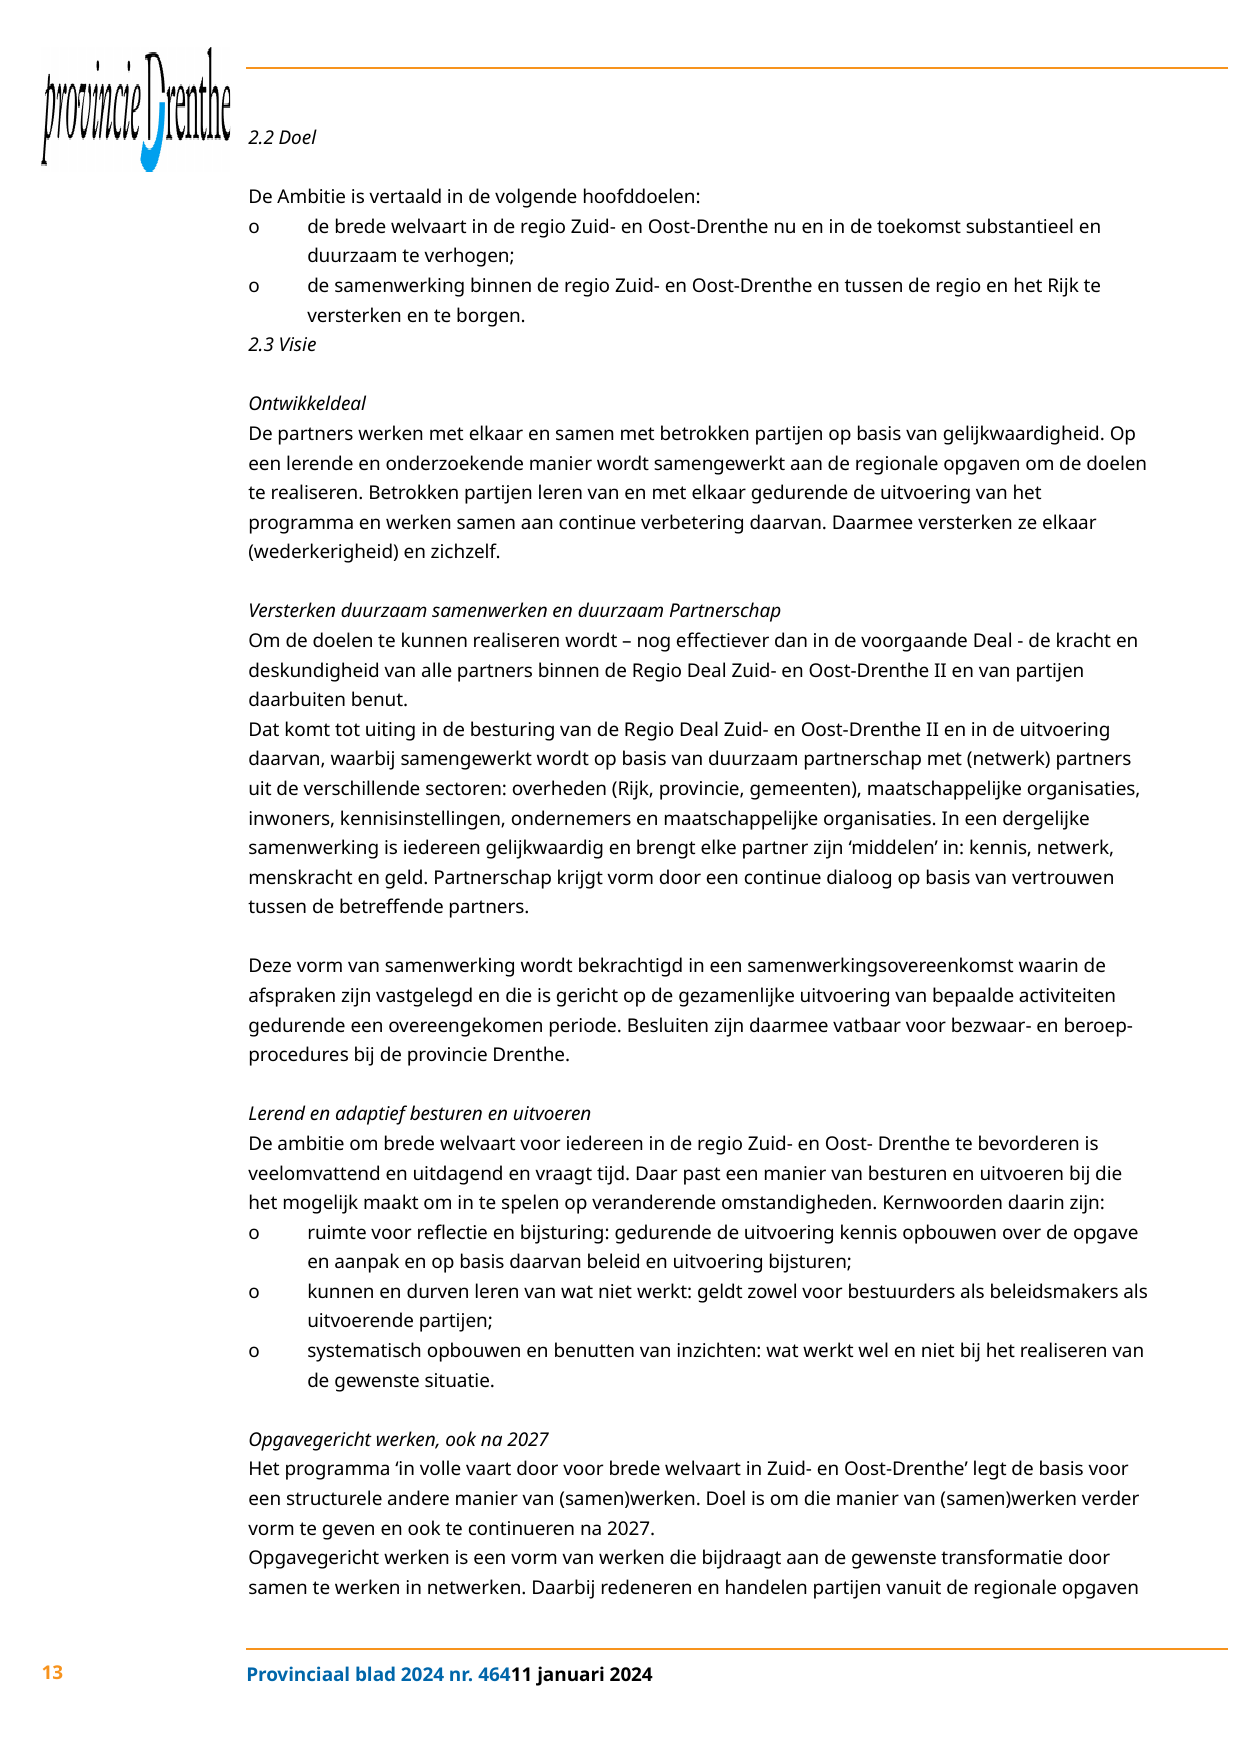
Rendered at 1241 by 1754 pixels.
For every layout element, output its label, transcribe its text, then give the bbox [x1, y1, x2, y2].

list ruimte voor reflectie en bijsturing: gedurende de uitvoering kennis opbouwen over de opgave en aanpak en op basis daarvan beleid en uitvoering bijsturen; [248, 1219, 1152, 1274]
list systematisch opbouwen en benutten van inzichten: wat werkt wel en niet bij het realiseren van de gewenste situatie. [248, 1337, 1152, 1393]
list kunnen en durven leren van wat niet werkt: geldt zowel voor bestuurders als beleidsmakers als uitvoerende partijen; [248, 1278, 1152, 1333]
text Ontwikkeldeal [248, 391, 1152, 416]
text De ambitie om brede welvaart voor iedereen in de regio Zuid- en Oost- Drenthe te bevorderen is veelomvattend en uitdagend en vraagt tijd. Daar past een manier van besturen en uitvoeren bij die het mogelijk maakt om in te spelen op veranderende omstandigheden. Kernwoorden daarin zijn: [248, 1130, 1152, 1215]
text Het programma ‘in volle vaart door voor brede welvaart in Zuid- en Oost-Drenthe’ legt de basis voor een structurele andere manier van (samen)werken. Doel is om die manier van (samen)werken verder vorm te geven en ook te continueren na 2027. [248, 1456, 1152, 1541]
text Versterken duurzaam samenwerken en duurzaam Partnerschap [248, 598, 1152, 623]
text Dat komt tot uiting in de besturing van de Regio Deal Zuid- en Oost-Drenthe II en in de uitvoering daarvan, waarbij samengewerkt wordt op basis van duurzaam partnerschap met (netwerk) partners uit de verschillende sectoren: overheden (Rijk, provincie, gemeenten), maatschappelijke organisaties, inwoners, kennisinstellingen, ondernemers en maatschappelijke organisaties. In een dergelijke samenwerking is iedereen gelijkwaardig en brengt elke partner zijn ‘middelen’ in: kennis, netwerk, menskracht en geld. Partnerschap krijgt vorm door een continue dialoog op basis van vertrouwen tussen de betreffende partners. [248, 716, 1152, 919]
text De partners werken met elkaar en samen met betrokken partijen op basis van gelijkwaardigheid. Op een lerende en onderzoekende manier wordt samengewerkt aan de regionale opgaven om de doelen te realiseren. Betrokken partijen leren van en met elkaar gedurende de uitvoering van het programma en werken samen aan continue verbetering daarvan. Daarmee versterken ze elkaar (wederkerigheid) en zichzelf. [248, 420, 1152, 564]
text Om de doelen te kunnen realiseren wordt – nog effectiever dan in de voorgaande Deal - de kracht en deskundigheid van alle partners binnen de Regio Deal Zuid- en Oost-Drenthe II en van partijen daarbuiten benut. [248, 627, 1152, 712]
text 2.3 Visie [248, 331, 1152, 357]
text Opgavegericht werken, ook na 2027 [248, 1426, 1152, 1452]
text Deze vorm van samenwerking wordt bekrachtigd in een samenwerkingsovereenkomst waarin de afspraken zijn vastgelegd en die is gericht op de gezamenlijke uitvoering van bepaalde activiteiten gedurende een overeengekomen periode. Besluiten zijn daarmee vatbaar voor bezwaar- en beroep-procedures bij de provincie Drenthe. [248, 953, 1152, 1067]
picture [41, 47, 231, 172]
text Opgavegericht werken is een vorm van werken die bijdraagt aan de gewenste transformatie door samen te werken in netwerken. Daarbij redeneren en handelen partijen vanuit de regionale opgaven [248, 1544, 1152, 1600]
text 2.2 Doel [248, 124, 1152, 150]
text Lerend en adaptief besturen en uitvoeren [248, 1101, 1152, 1126]
text De Ambitie is vertaald in de volgende hoofddoelen: [248, 183, 1152, 209]
list de samenwerking binnen de regio Zuid- en Oost-Drenthe en tussen de regio en het Rijk te versterken en te borgen. [248, 272, 1152, 328]
list de brede welvaart in de regio Zuid- en Oost-Drenthe nu en in de toekomst substantieel en duurzaam te verhogen; [248, 213, 1152, 268]
